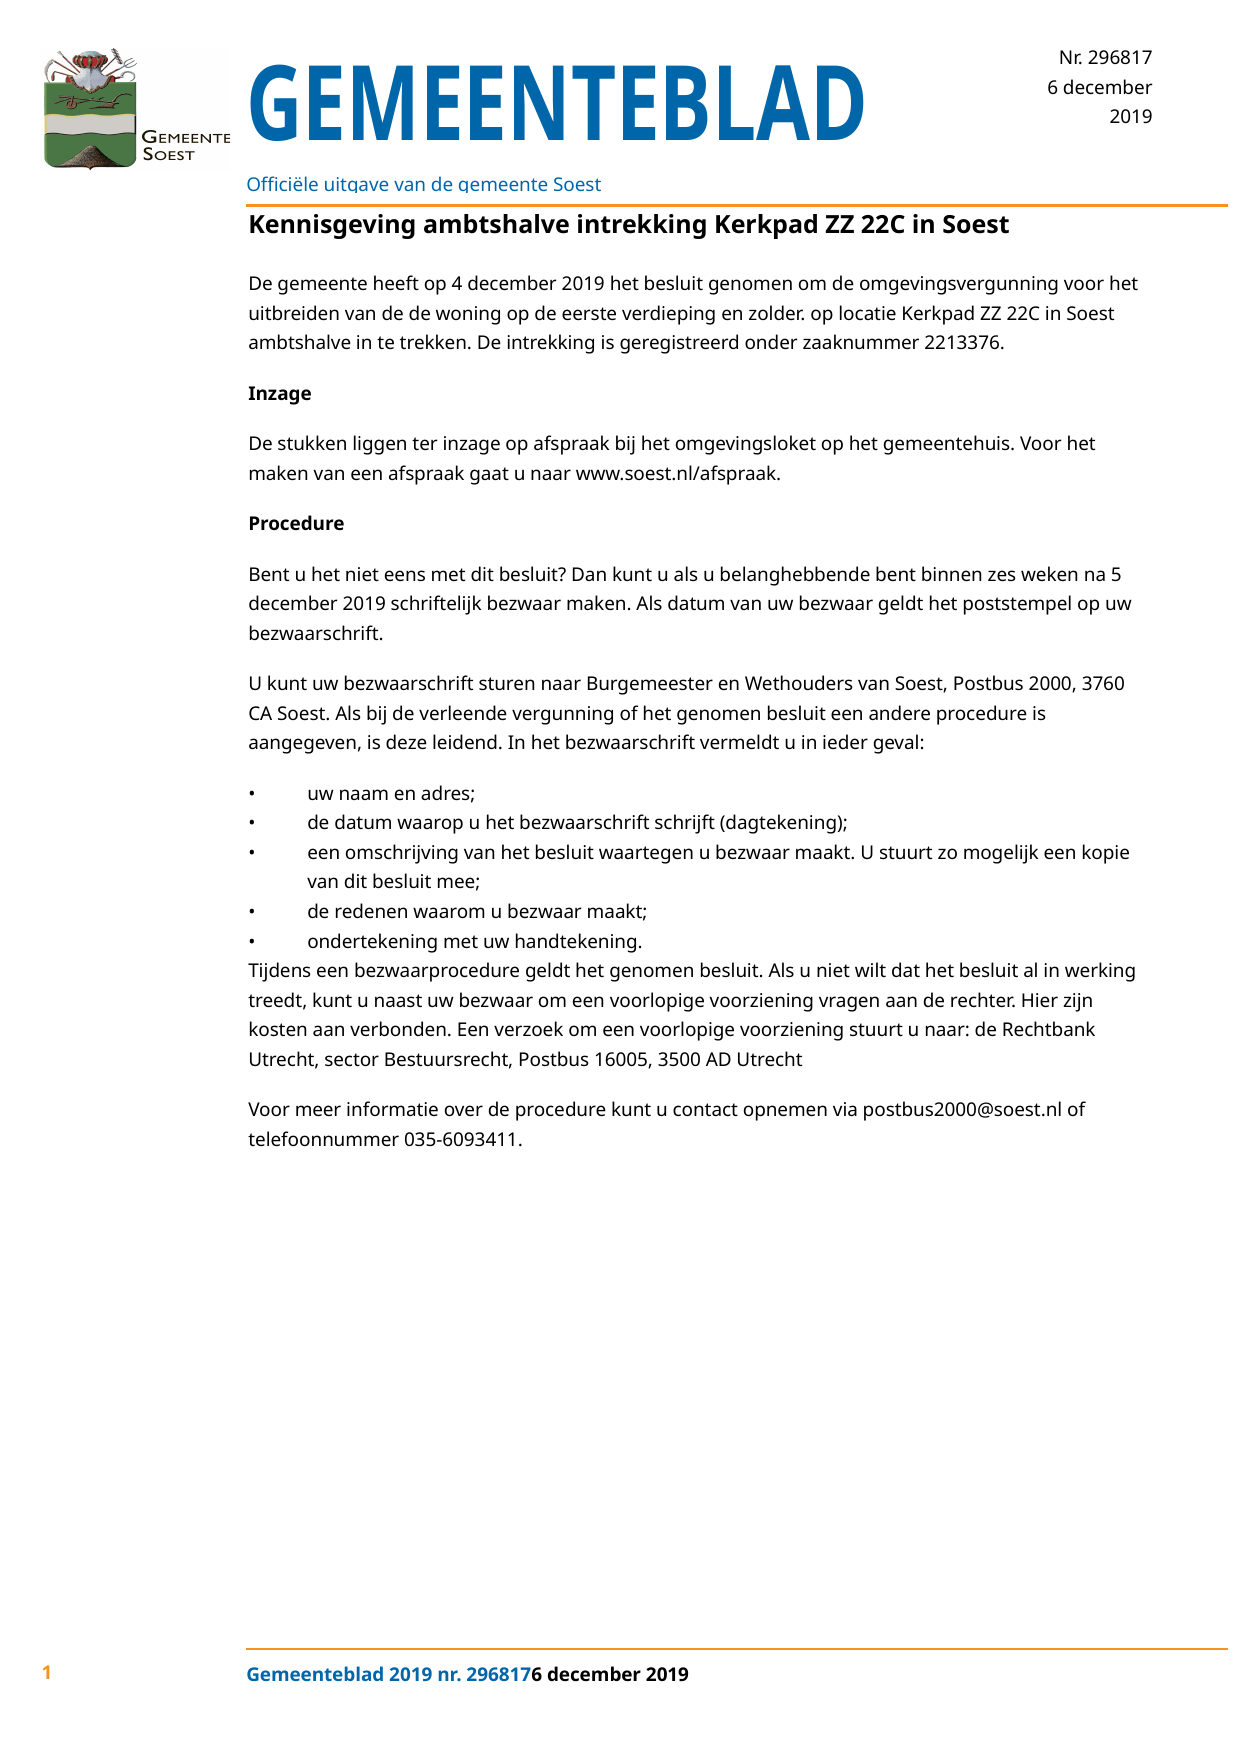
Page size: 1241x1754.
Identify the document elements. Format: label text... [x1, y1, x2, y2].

list de redenen waarom u bezwaar maakt; [248, 898, 1152, 924]
list de datum waarop u het bezwaarschrift schrijft (dagtekening); [248, 809, 1152, 835]
list uw naam en adres; [248, 780, 1152, 806]
text Tijdens een bezwaarprocedure geldt het genomen besluit. Als u niet wilt dat het besluit al in werking treedt, kunt u naast uw bezwaar om een voorlopige voorziening vragen aan de rechter. Hier zijn kosten aan verbonden. Een verzoek om een voorlopige voorziening stuurt u naar: de Rechtbank Utrecht, sector Bestuursrecht, Postbus 16005, 3500 AD Utrecht [248, 957, 1152, 1072]
text Procedure [248, 510, 1152, 536]
text U kunt uw bezwaarschrift sturen naar Burgemeester en Wethouders van Soest, Postbus 2000, 3760 CA Soest. Als bij de verleende vergunning of het genomen besluit een andere procedure is aangegeven, is deze leidend. In het bezwaarschrift vermeldt u in ieder geval: [248, 670, 1152, 755]
picture [41, 47, 231, 172]
text De gemeente heeft op 4 december 2019 het besluit genomen om de omgevingsvergunning voor het uitbreiden van de de woning op de eerste verdieping en zolder. op locatie Kerkpad ZZ 22C in Soest ambtshalve in te trekken. De intrekking is geregistreerd onder zaaknummer 2213376. [248, 270, 1152, 355]
text Inzage [248, 380, 1152, 406]
text Voor meer informatie over de procedure kunt u contact opnemen via postbus2000@soest.nl of telefoonnummer 035-6093411. [248, 1097, 1152, 1152]
list een omschrijving van het besluit waartegen u bezwaar maakt. U stuurt zo mogelijk een kopie van dit besluit mee; [248, 839, 1152, 894]
text Bent u het niet eens met dit besluit? Dan kunt u als u belanghebbende bent binnen zes weken na 5 december 2019 schriftelijk bezwaar maken. Als datum van uw bezwaar geldt het poststempel op uw bezwaarschrift. [248, 561, 1152, 646]
text De stukken liggen ter inzage op afspraak bij het omgevingsloket op het gemeentehuis. Voor het maken van een afspraak gaat u naar www.soest.nl/afspraak. [248, 430, 1152, 486]
list ondertekening met uw handtekening. [248, 928, 1152, 953]
text Kennisgeving ambtshalve intrekking Kerkpad ZZ 22C in Soest [248, 207, 1152, 241]
